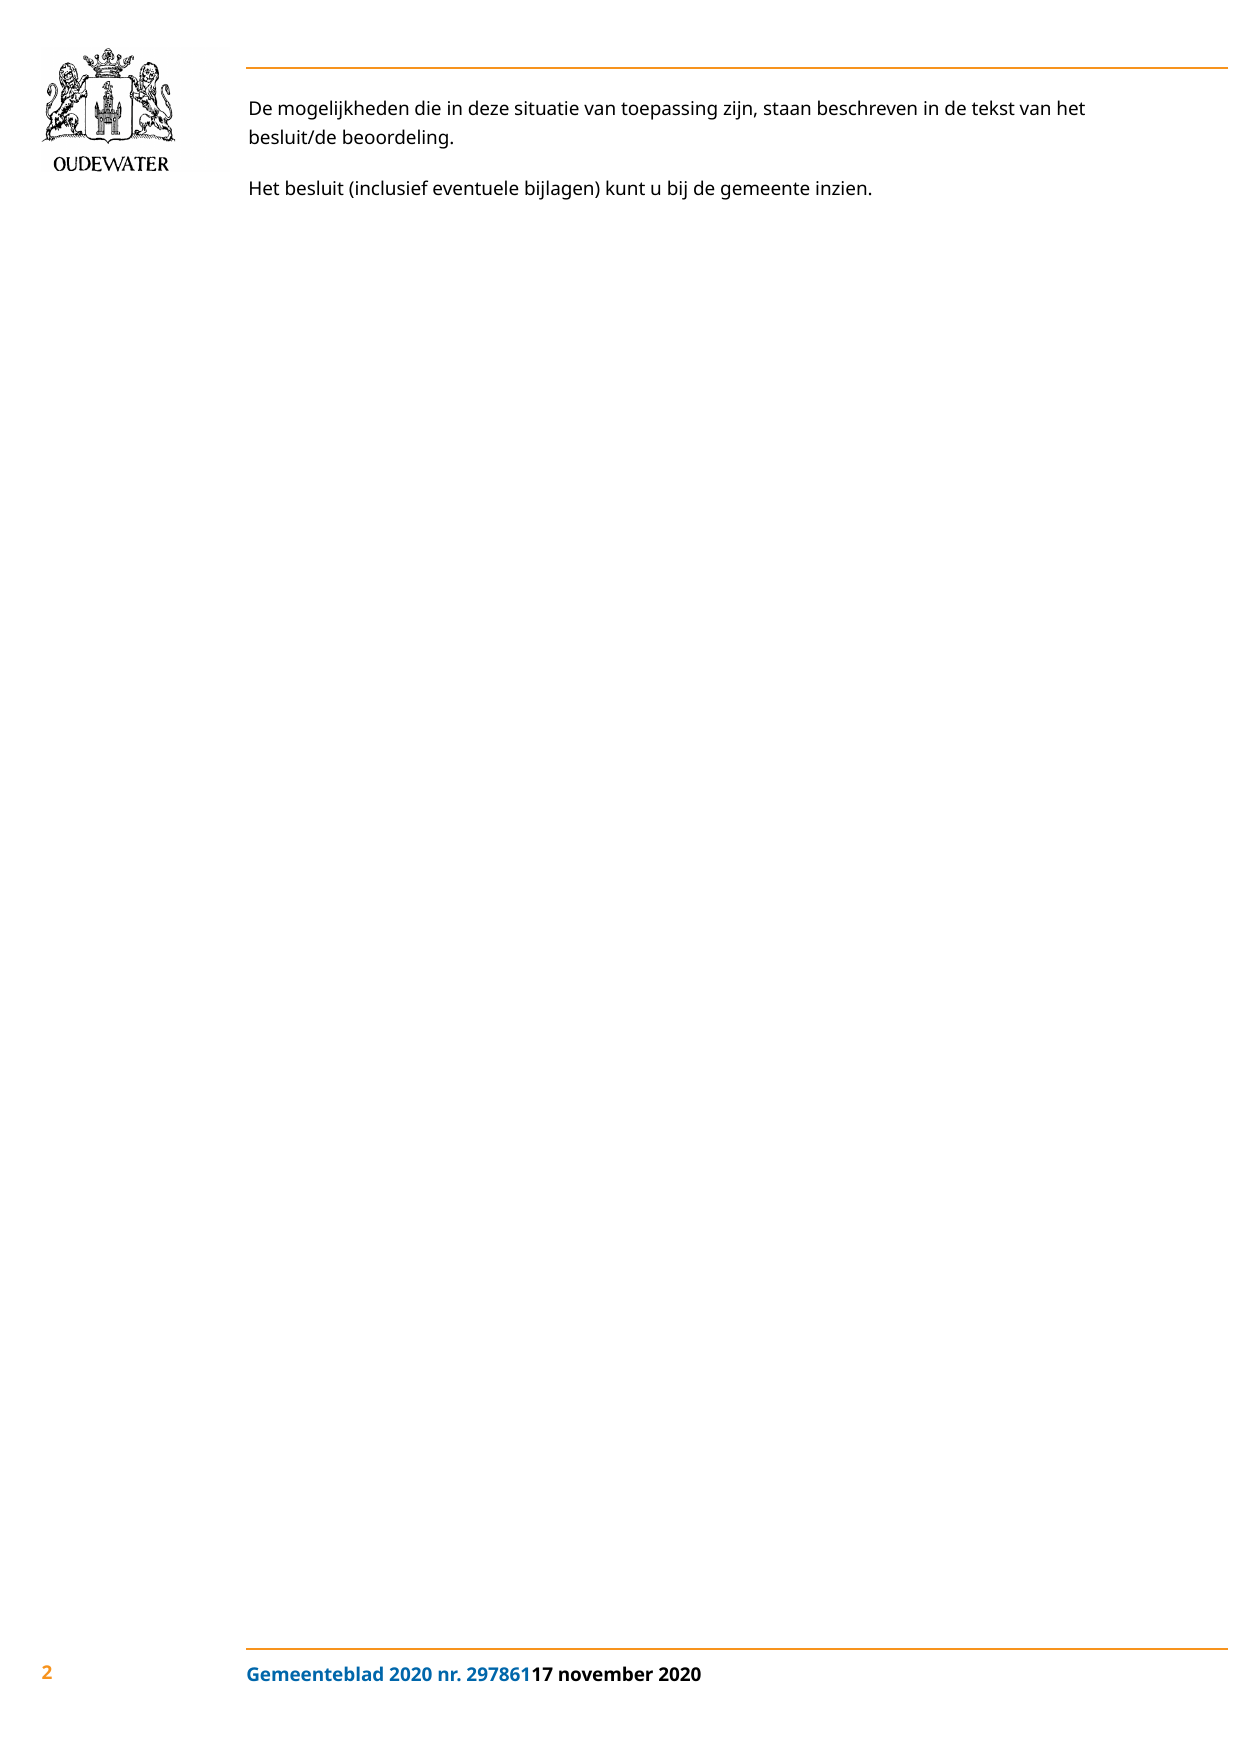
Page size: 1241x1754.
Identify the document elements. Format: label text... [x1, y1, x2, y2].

text Het besluit (inclusief eventuele bijlagen) kunt u bij de gemeente inzien. [248, 175, 1152, 201]
picture [41, 47, 231, 172]
text De mogelijkheden die in deze situatie van toepassing zijn, staan beschreven in de tekst van het besluit/de beoordeling. [248, 95, 1152, 150]
